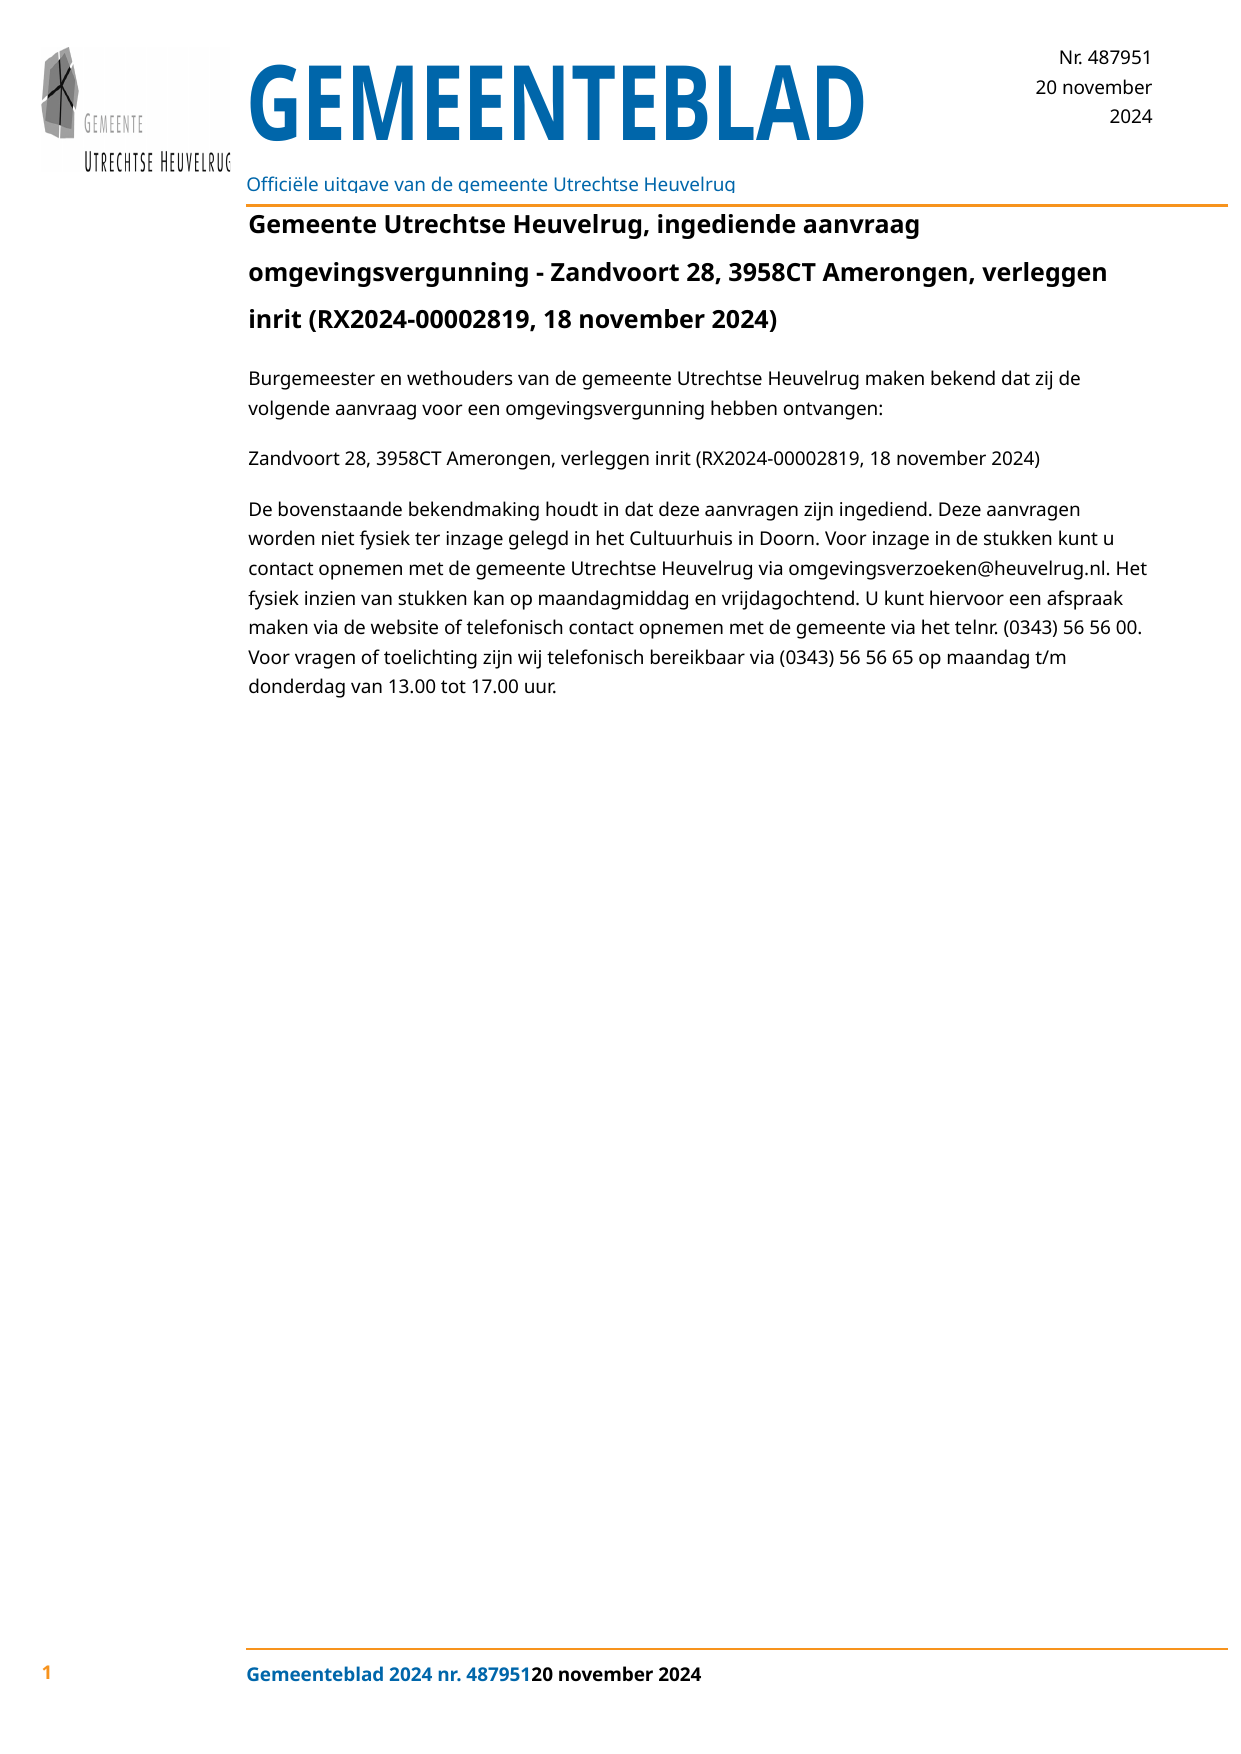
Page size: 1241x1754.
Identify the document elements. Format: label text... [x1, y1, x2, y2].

text Gemeente Utrechtse Heuvelrug, ingediende aanvraag omgevingsvergunning - Zandvoort 28, 3958CT Amerongen, verleggen inrit (RX2024-00002819, 18 november 2024) [248, 207, 1152, 336]
text De bovenstaande bekendmaking houdt in dat deze aanvragen zijn ingediend. Deze aanvragen worden niet fysiek ter inzage gelegd in het Cultuurhuis in Doorn. Voor inzage in de stukken kunt u contact opnemen met de gemeente Utrechtse Heuvelrug via omgevingsverzoeken@heuvelrug.nl. Het fysiek inzien van stukken kan op maandagmiddag en vrijdagochtend. U kunt hiervoor een afspraak maken via de website of telefonisch contact opnemen met de gemeente via het telnr. (0343) 56 56 00. Voor vragen of toelichting zijn wij telefonisch bereikbaar via (0343) 56 56 65 op maandag t/m donderdag van 13.00 tot 17.00 uur. [248, 496, 1152, 699]
text Zandvoort 28, 3958CT Amerongen, verleggen inrit (RX2024-00002819, 18 november 2024) [248, 446, 1152, 471]
text Burgemeester en wethouders van de gemeente Utrechtse Heuvelrug maken bekend dat zij de volgende aanvraag voor een omgevingsvergunning hebben ontvangen: [248, 366, 1152, 421]
picture [41, 47, 231, 172]
